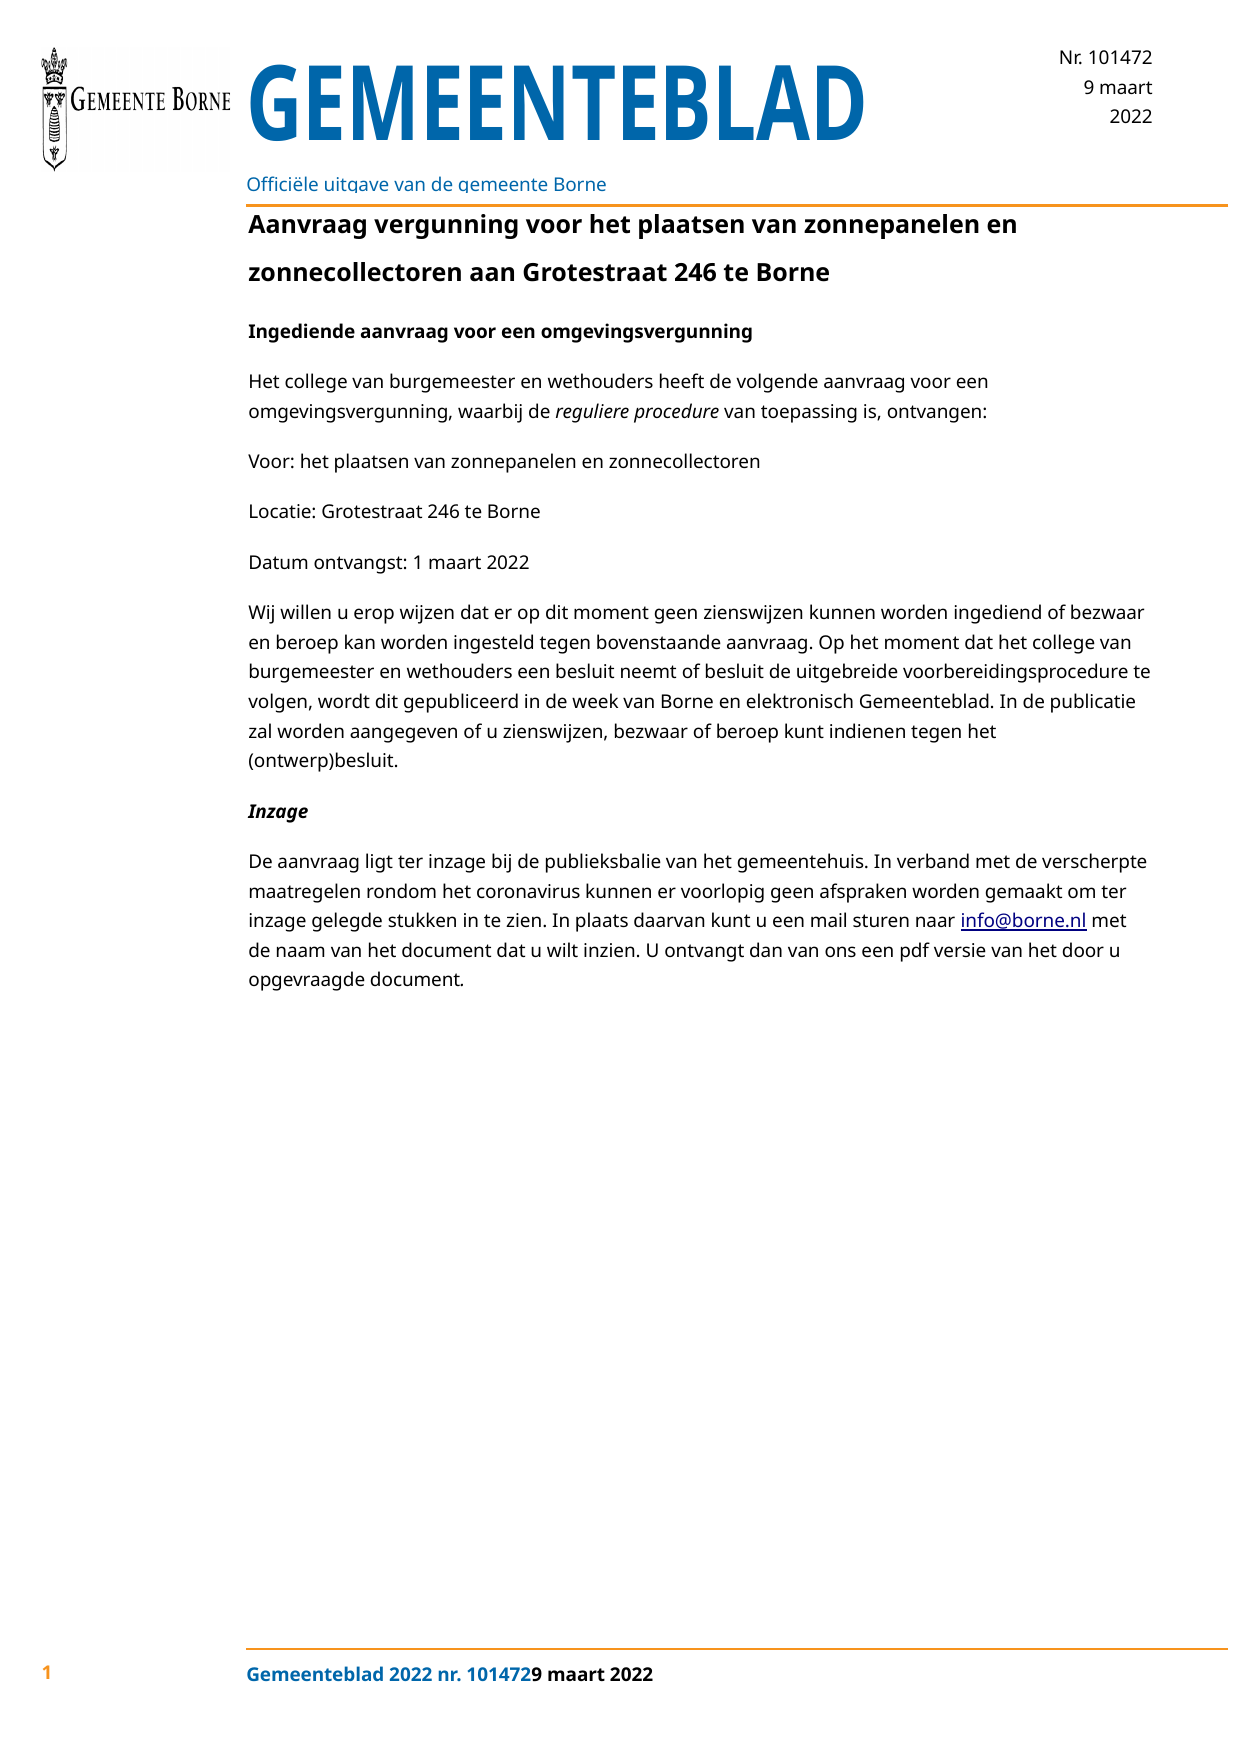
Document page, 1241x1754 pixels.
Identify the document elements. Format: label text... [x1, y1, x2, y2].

text Locatie: Grotestraat 246 te Borne [248, 499, 1152, 524]
picture [41, 47, 231, 172]
text Ingediende aanvraag voor een omgevingsvergunning [248, 318, 1152, 344]
text Datum ontvangst: 1 maart 2022 [248, 549, 1152, 575]
text Wij willen u erop wijzen dat er op dit moment geen zienswijzen kunnen worden ingediend of bezwaar en beroep kan worden ingesteld tegen bovenstaande aanvraag. Op het moment dat het college van burgemeester en wethouders een besluit neemt of besluit de uitgebreide voorbereidingsprocedure te volgen, wordt dit gepubliceerd in de week van Borne en elektronisch Gemeenteblad. In de publicatie zal worden aangegeven of u zienswijzen, bezwaar of beroep kunt indienen tegen het (ontwerp)besluit. [248, 599, 1152, 773]
text Aanvraag vergunning voor het plaatsen van zonnepanelen en zonnecollectoren aan Grotestraat 246 te Borne [248, 207, 1152, 288]
text Inzage [248, 798, 1152, 824]
text Voor: het plaatsen van zonnepanelen en zonnecollectoren [248, 448, 1152, 474]
text De aanvraag ligt ter inzage bij de publieksbalie van het gemeentehuis. In verband met de verscherpte maatregelen rondom het coronavirus kunnen er voorlopig geen afspraken worden gemaakt om ter inzage gelegde stukken in te zien. In plaats daarvan kunt u een mail sturen naar info@borne.nl met de naam van het document dat u wilt inzien. U ontvangt dan van ons een pdf versie van het door u opgevraagde document. [248, 848, 1152, 992]
text Het college van burgemeester en wethouders heeft de volgende aanvraag voor een omgevingsvergunning, waarbij de reguliere procedure van toepassing is, ontvangen: [248, 368, 1152, 424]
